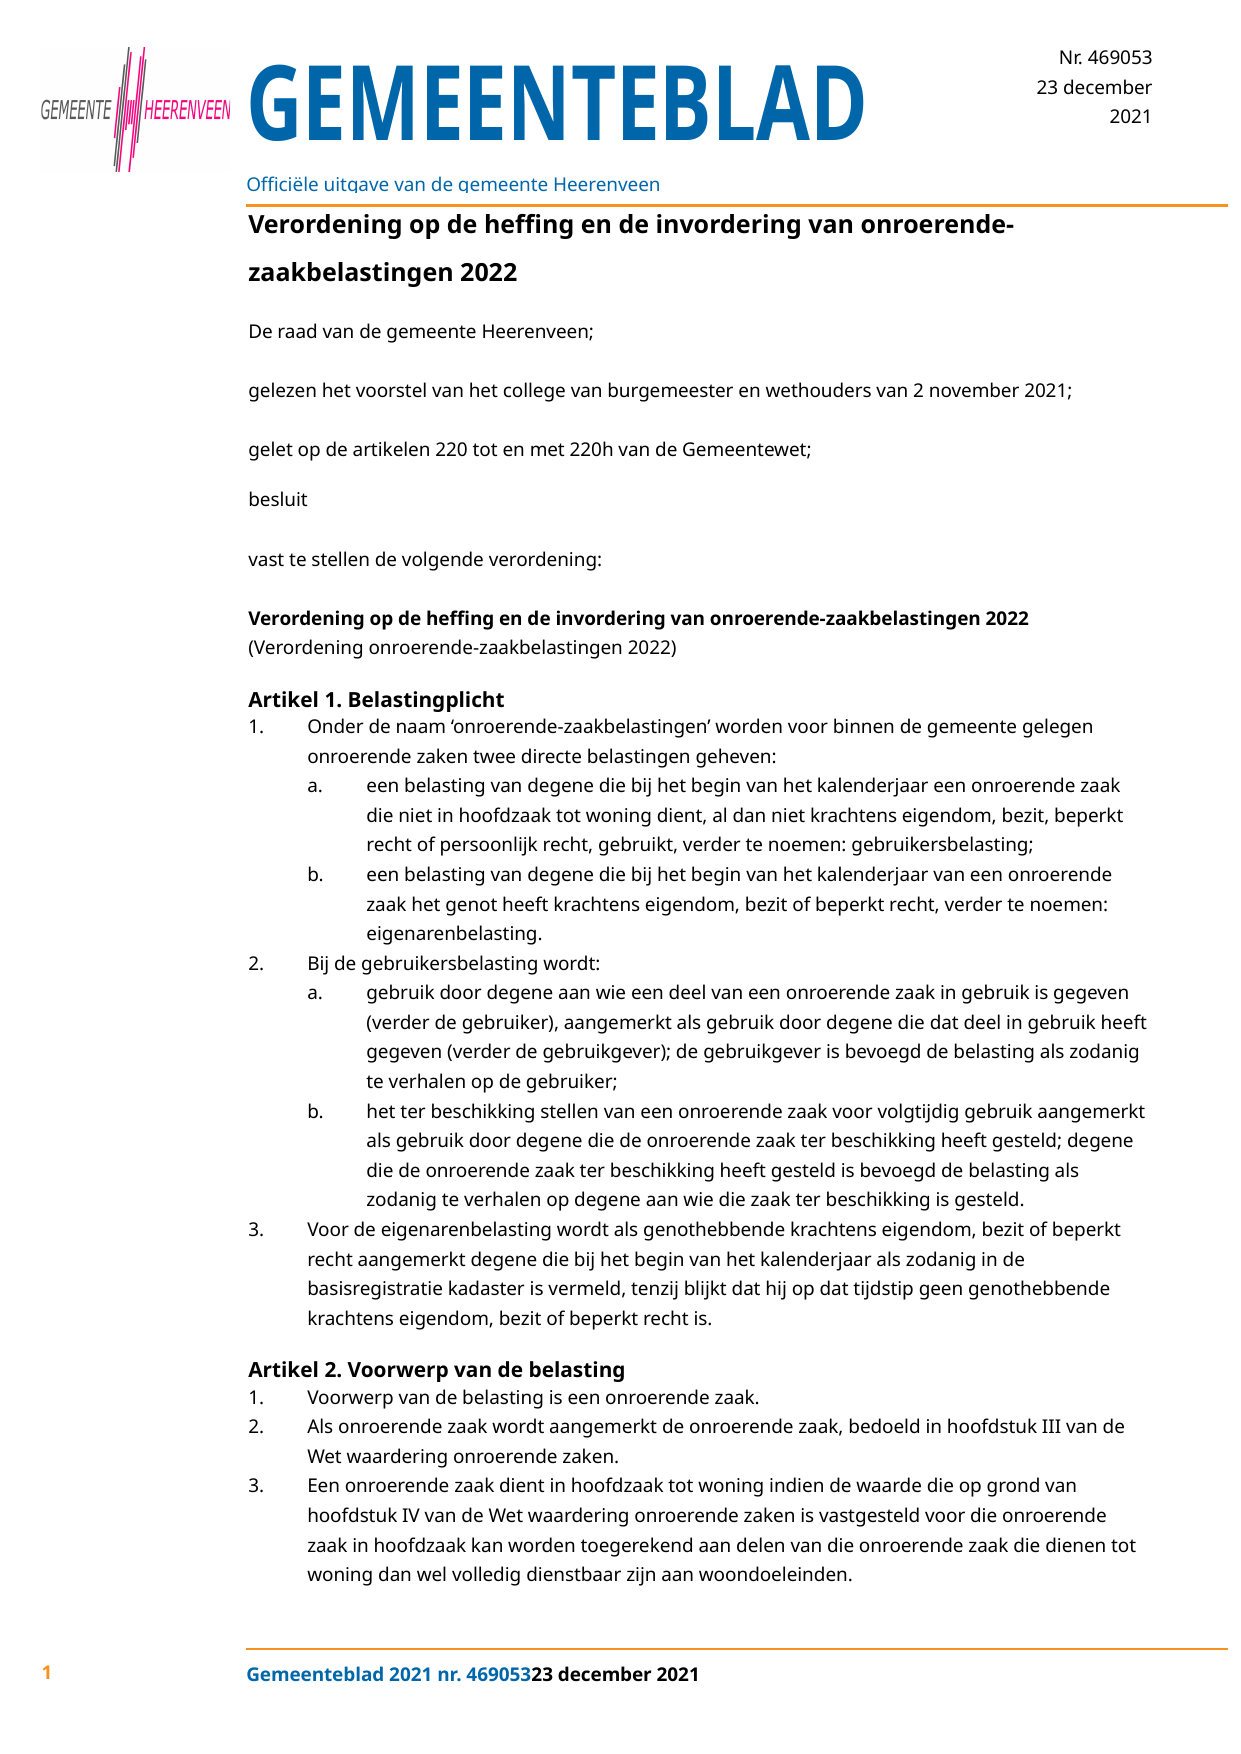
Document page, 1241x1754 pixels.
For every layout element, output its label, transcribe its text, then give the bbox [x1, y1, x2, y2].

text besluit [248, 487, 1152, 512]
text Verordening op de heffing en de invordering van onroerende-zaakbelastingen 2022 [248, 605, 1152, 631]
list Als onroerende zaak wordt aangemerkt de onroerende zaak, bedoeld in hoofdstuk III van de Wet waardering onroerende zaken. [248, 1413, 1152, 1469]
text vast te stellen de volgende verordening: [248, 546, 1152, 571]
text Artikel 1. Belastingplicht [248, 685, 1152, 713]
list gebruik door degene aan wie een deel van een onroerende zaak in gebruik is gegeven (verder de gebruiker), aangemerkt als gebruik door degene die dat deel in gebruik heeft gegeven (verder de gebruikgever); de gebruikgever is bevoegd de belasting als zodanig te verhalen op de gebruiker; [307, 979, 1152, 1094]
text gelet op de artikelen 220 tot en met 220h van de Gemeentewet; [248, 436, 1152, 462]
list Voor de eigenarenbelasting wordt als genothebbende krachtens eigendom, bezit of beperkt recht aangemerkt degene die bij het begin van het kalenderjaar als zodanig in de basisregistratie kadaster is vermeld, tenzij blijkt dat hij op dat tijdstip geen genothebbende krachtens eigendom, bezit of beperkt recht is. [248, 1216, 1152, 1331]
list een belasting van degene die bij het begin van het kalenderjaar van een onroerende zaak het genot heeft krachtens eigendom, bezit of beperkt recht, verder te noemen: eigenarenbelasting. [307, 861, 1152, 946]
text Verordening op de heffing en de invordering van onroerende-zaakbelastingen 2022 [248, 207, 1152, 288]
list het ter beschikking stellen van een onroerende zaak voor volgtijdig gebruik aangemerkt als gebruik door degene die de onroerende zaak ter beschikking heeft gesteld; degene die de onroerende zaak ter beschikking heeft gesteld is bevoegd de belasting als zodanig te verhalen op degene aan wie die zaak ter beschikking is gesteld. [307, 1098, 1152, 1212]
text De raad van de gemeente Heerenveen; [248, 318, 1152, 344]
list Een onroerende zaak dient in hoofdzaak tot woning indien de waarde die op grond van hoofdstuk IV van de Wet waardering onroerende zaken is vastgesteld voor die onroerende zaak in hoofdzaak kan worden toegerekend aan delen van die onroerende zaak die dienen tot woning dan wel volledig dienstbaar zijn aan woondoeleinden. [248, 1473, 1152, 1587]
list Bij de gebruikersbelasting wordt: [248, 950, 1152, 976]
text gelezen het voorstel van het college van burgemeester en wethouders van 2 november 2021; [248, 377, 1152, 403]
text Artikel 2. Voorwerp van de belasting [248, 1355, 1152, 1384]
text (Verordening onroerende-zaakbelastingen 2022) [248, 634, 1152, 660]
list een belasting van degene die bij het begin van het kalenderjaar een onroerende zaak die niet in hoofdzaak tot woning dient, al dan niet krachtens eigendom, bezit, beperkt recht of persoonlijk recht, gebruikt, verder te noemen: gebruikersbelasting; [307, 772, 1152, 857]
list Onder de naam ‘onroerende-zaakbelastingen’ worden voor binnen de gemeente gelegen onroerende zaken twee directe belastingen geheven: [248, 713, 1152, 769]
picture [41, 47, 231, 172]
list Voorwerp van de belasting is een onroerende zaak. [248, 1384, 1152, 1409]
